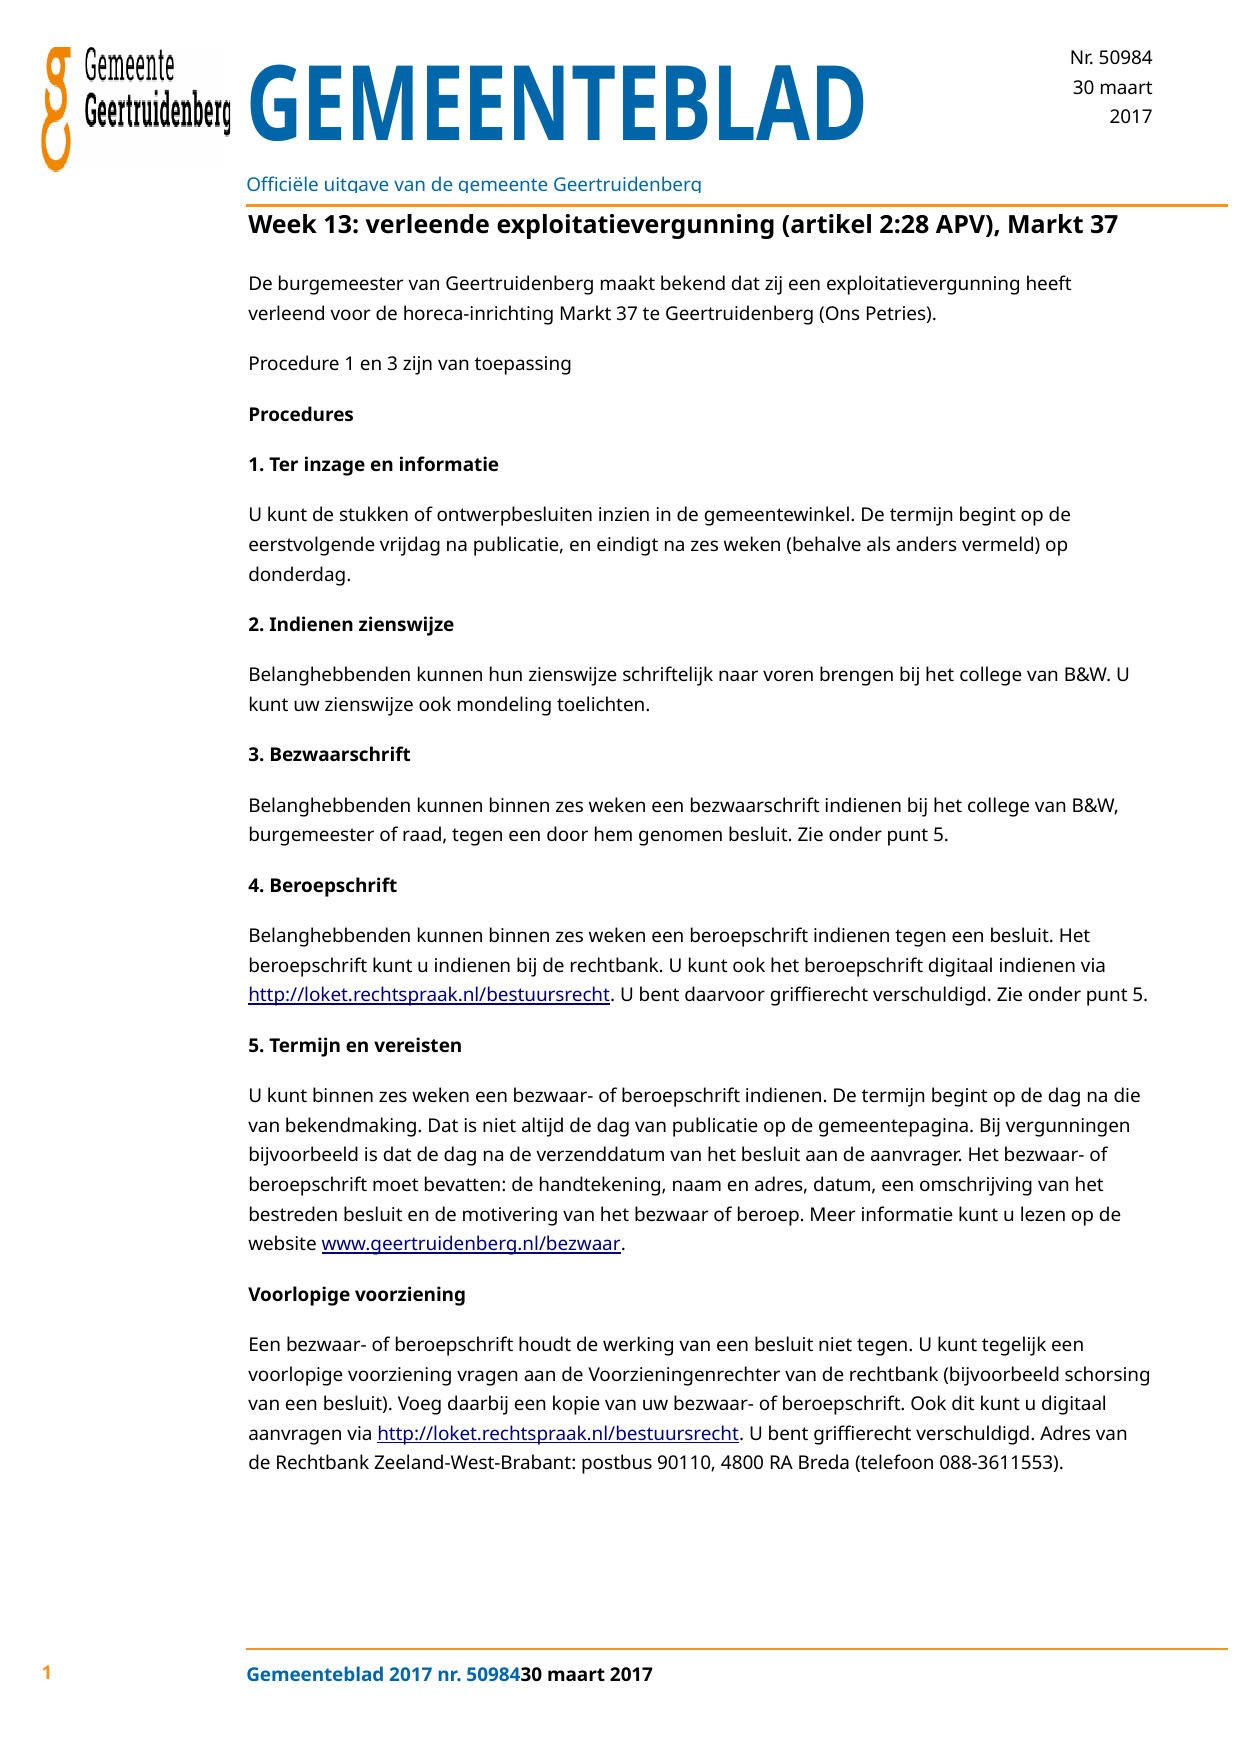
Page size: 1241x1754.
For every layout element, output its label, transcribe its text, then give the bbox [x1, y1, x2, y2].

text 5. Termijn en vereisten [248, 1032, 1152, 1058]
text 4. Beroepschrift [248, 872, 1152, 898]
text De burgemeester van Geertruidenberg maakt bekend dat zij een exploitatievergunning heeft verleend voor de horeca-inrichting Markt 37 te Geertruidenberg (Ons Petries). [248, 270, 1152, 326]
picture [41, 47, 231, 172]
text 3. Bezwaarschrift [248, 742, 1152, 767]
text U kunt binnen zes weken een bezwaar- of beroepschrift indienen. De termijn begint op de dag na die van bekendmaking. Dat is niet altijd de dag van publicatie op de gemeentepagina. Bij vergunningen bijvoorbeeld is dat de dag na de verzenddatum van het besluit aan de aanvrager. Het bezwaar- of beroepschrift moet bevatten: de handtekening, naam en adres, datum, een omschrijving van het bestreden besluit en de motivering van het bezwaar of beroep. Meer informatie kunt u lezen op de website www.geertruidenberg.nl/bezwaar. [248, 1082, 1152, 1256]
text Belanghebbenden kunnen binnen zes weken een beroepschrift indienen tegen een besluit. Het beroepschrift kunt u indienen bij de rechtbank. U kunt ook het beroepschrift digitaal indienen via http://loket.rechtspraak.nl/bestuursrecht. U bent daarvoor griffierecht verschuldigd. Zie onder punt 5. [248, 922, 1152, 1007]
text Een bezwaar- of beroepschrift houdt de werking van een besluit niet tegen. U kunt tegelijk een voorlopige voorziening vragen aan de Voorzieningenrechter van de rechtbank (bijvoorbeeld schorsing van een besluit). Voeg daarbij een kopie van uw bezwaar- of beroepschrift. Ook dit kunt u digitaal aanvragen via http://loket.rechtspraak.nl/bestuursrecht. U bent griffierecht verschuldigd. Adres van de Rechtbank Zeeland-West-Brabant: postbus 90110, 4800 RA Breda (telefoon 088-3611553). [248, 1331, 1152, 1475]
text Procedure 1 en 3 zijn van toepassing [248, 350, 1152, 376]
text Voorlopige voorziening [248, 1281, 1152, 1306]
text Week 13: verleende exploitatievergunning (artikel 2:28 APV), Markt 37 [248, 207, 1152, 241]
text U kunt de stukken of ontwerpbesluiten inzien in de gemeentewinkel. De termijn begint op de eerstvolgende vrijdag na publicatie, en eindigt na zes weken (behalve als anders vermeld) op donderdag. [248, 502, 1152, 586]
text Procedures [248, 401, 1152, 426]
text 2. Indienen zienswijze [248, 611, 1152, 637]
text 1. Ter inzage en informatie [248, 451, 1152, 477]
text Belanghebbenden kunnen binnen zes weken een bezwaarschrift indienen bij het college van B&W, burgemeester of raad, tegen een door hem genomen besluit. Zie onder punt 5. [248, 792, 1152, 847]
text Belanghebbenden kunnen hun zienswijze schriftelijk naar voren brengen bij het college van B&W. U kunt uw zienswijze ook mondeling toelichten. [248, 662, 1152, 717]
